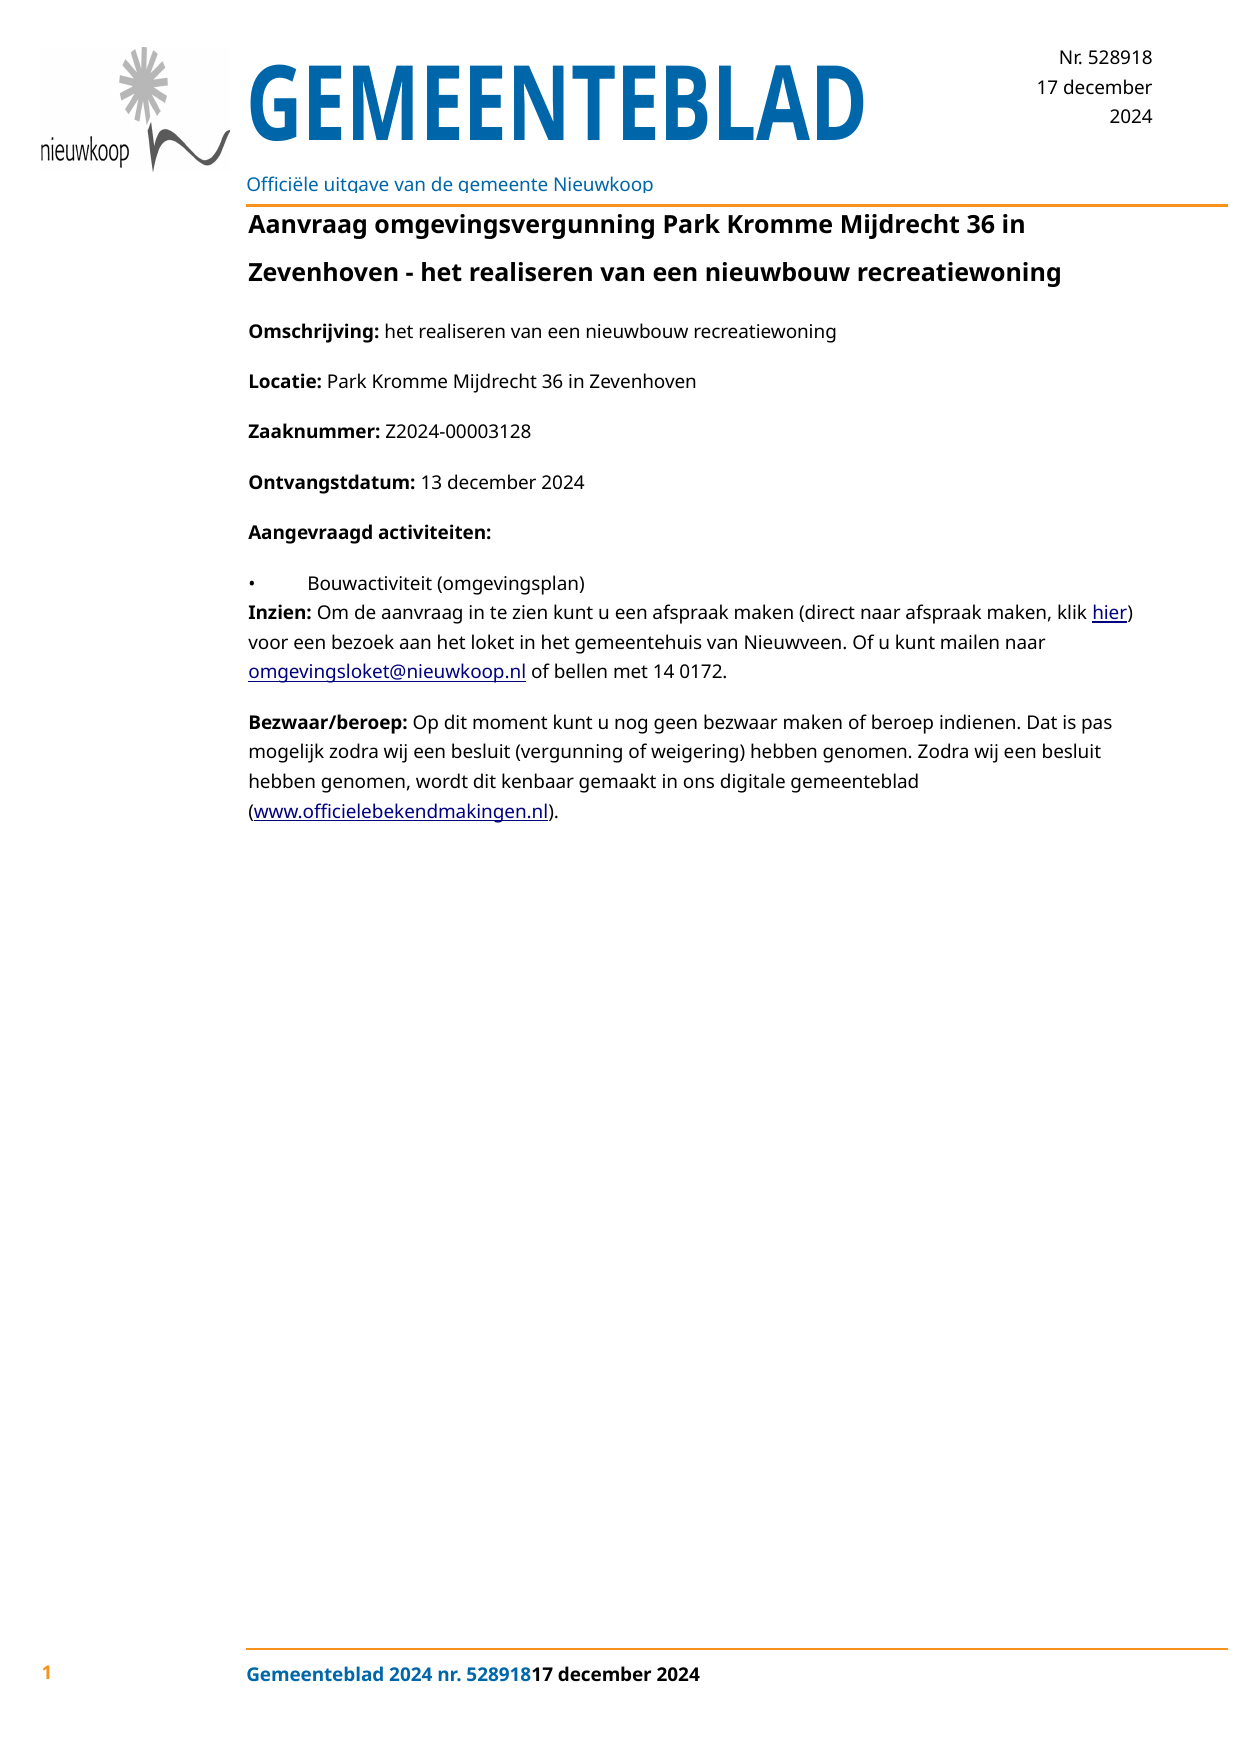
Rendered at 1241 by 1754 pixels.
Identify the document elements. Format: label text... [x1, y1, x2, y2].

text Inzien: Om de aanvraag in te zien kunt u een afspraak maken (direct naar afspraak maken, klik hier) voor een bezoek aan het loket in het gemeentehuis van Nieuwveen. Of u kunt mailen naar omgevingsloket@nieuwkoop.nl of bellen met 14 0172. [248, 599, 1152, 684]
list Bouwactiviteit (omgevingsplan) [248, 570, 1152, 596]
text Locatie: Park Kromme Mijdrecht 36 in Zevenhoven [248, 368, 1152, 394]
picture [41, 47, 231, 172]
text Ontvangstdatum: 13 december 2024 [248, 469, 1152, 495]
text Aangevraagd activiteiten: [248, 519, 1152, 545]
text Zaaknummer: Z2024-00003128 [248, 419, 1152, 444]
text Aanvraag omgevingsvergunning Park Kromme Mijdrecht 36 in Zevenhoven - het realiseren van een nieuwbouw recreatiewoning [248, 207, 1152, 288]
text Bezwaar/beroep: Op dit moment kunt u nog geen bezwaar maken of beroep indienen. Dat is pas mogelijk zodra wij een besluit (vergunning of weigering) hebben genomen. Zodra wij een besluit hebben genomen, wordt dit kenbaar gemaakt in ons digitale gemeenteblad (www.officielebekendmakingen.nl). [248, 709, 1152, 824]
text Omschrijving: het realiseren van een nieuwbouw recreatiewoning [248, 318, 1152, 344]
